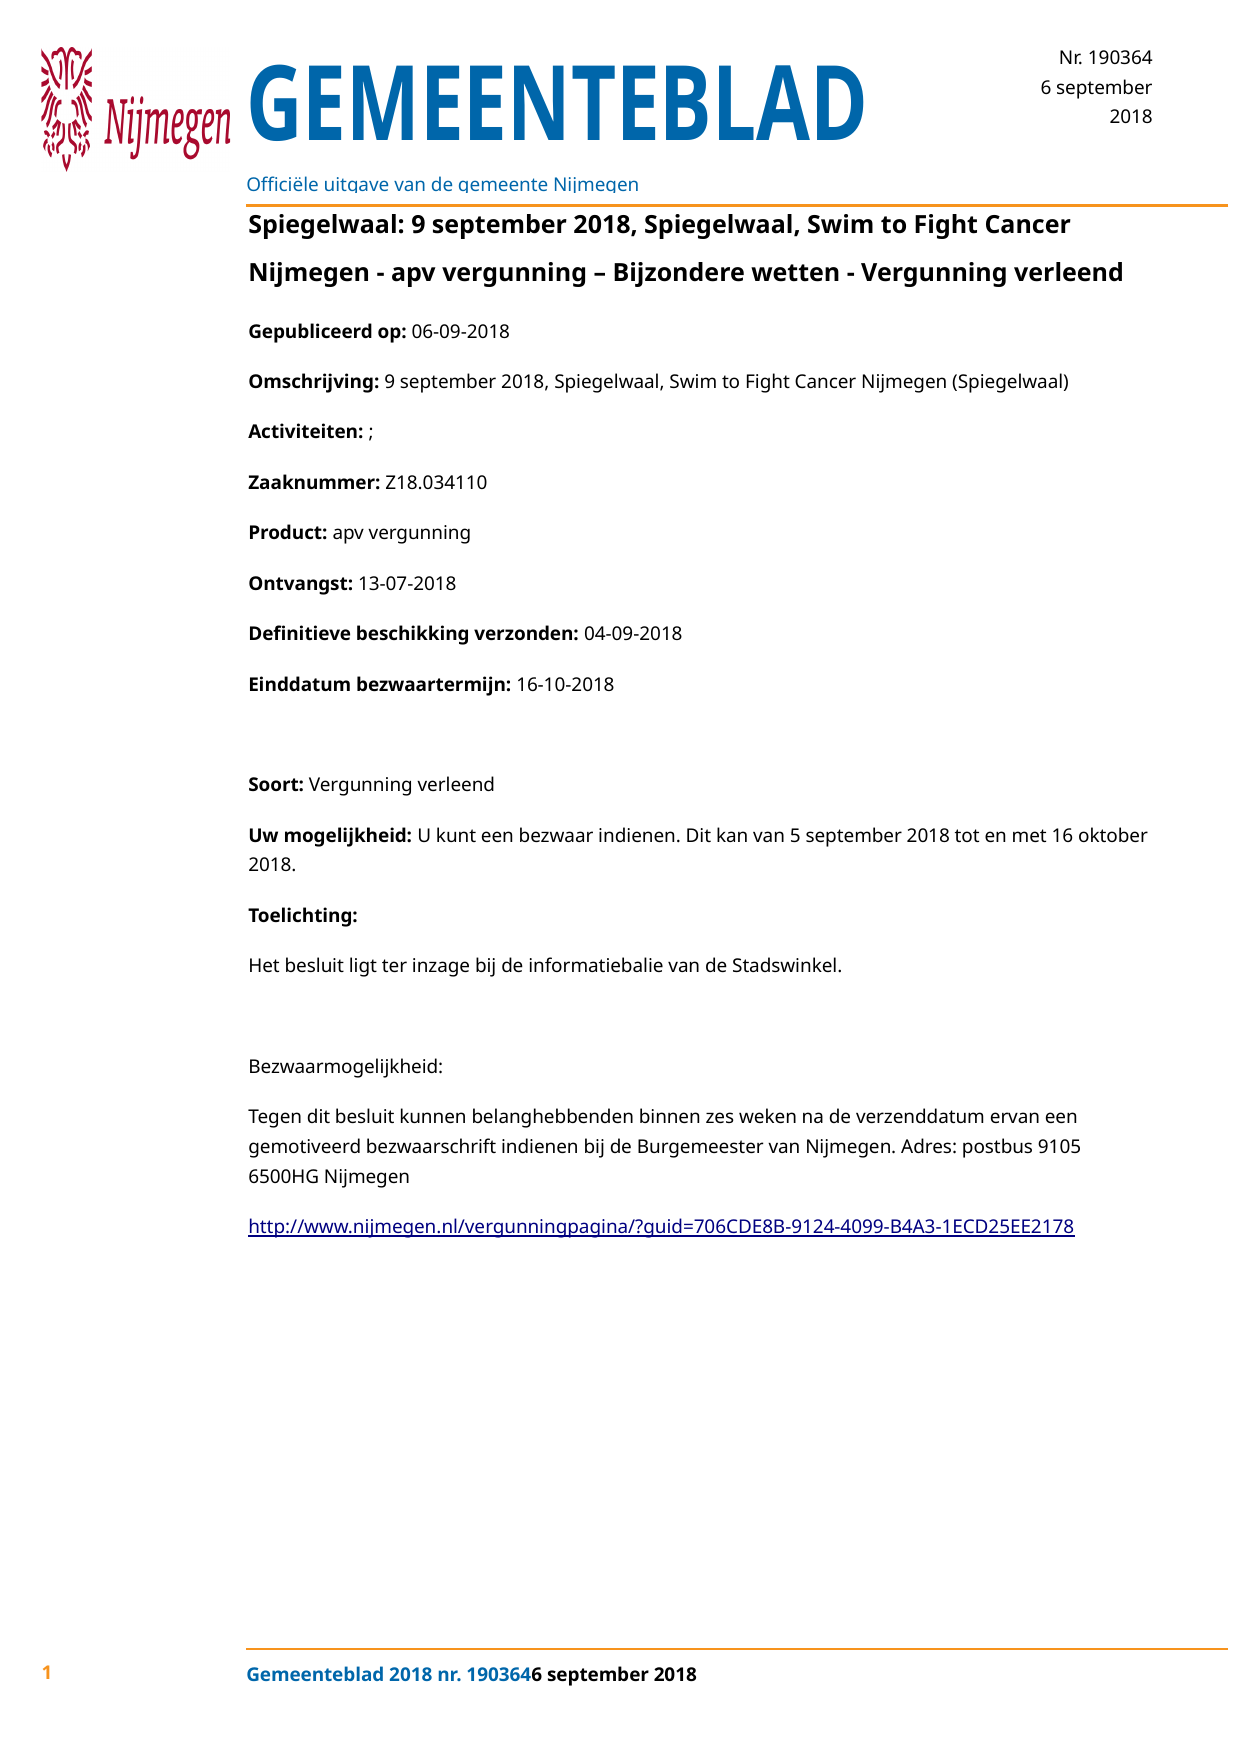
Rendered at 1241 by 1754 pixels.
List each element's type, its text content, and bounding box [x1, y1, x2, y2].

text Gepubliceerd op: 06-09-2018 [248, 318, 1152, 344]
text Soort: Vergunning verleend [248, 772, 1152, 797]
text Tegen dit besluit kunnen belanghebbenden binnen zes weken na de verzenddatum ervan een gemotiveerd bezwaarschrift indienen bij de Burgemeester van Nijmegen. Adres: postbus 9105 6500HG Nijmegen [248, 1104, 1152, 1189]
text Bezwaarmogelijkheid: [248, 1053, 1152, 1079]
text Ontvangst: 13-07-2018 [248, 570, 1152, 596]
text Product: apv vergunning [248, 519, 1152, 545]
text Definitieve beschikking verzonden: 04-09-2018 [248, 620, 1152, 646]
text Zaaknummer: Z18.034110 [248, 469, 1152, 495]
text Toelichting: [248, 902, 1152, 928]
text Omschrijving: 9 september 2018, Spiegelwaal, Swim to Fight Cancer Nijmegen (Spiegelwaal) [248, 368, 1152, 394]
text Spiegelwaal: 9 september 2018, Spiegelwaal, Swim to Fight Cancer Nijmegen - apv vergunning – Bijzondere wetten - Vergunning verleend [248, 207, 1152, 288]
text Uw mogelijkheid: U kunt een bezwaar indienen. Dit kan van 5 september 2018 tot en met 16 oktober 2018. [248, 822, 1152, 877]
picture [41, 47, 231, 172]
text Einddatum bezwaartermijn: 16-10-2018 [248, 671, 1152, 697]
text http://www.nijmegen.nl/vergunningpagina/?guid=706CDE8B-9124-4099-B4A3-1ECD25EE2178 [248, 1213, 1152, 1239]
text Activiteiten: ; [248, 419, 1152, 444]
text Het besluit ligt ter inzage bij de informatiebalie van de Stadswinkel. [248, 952, 1152, 978]
